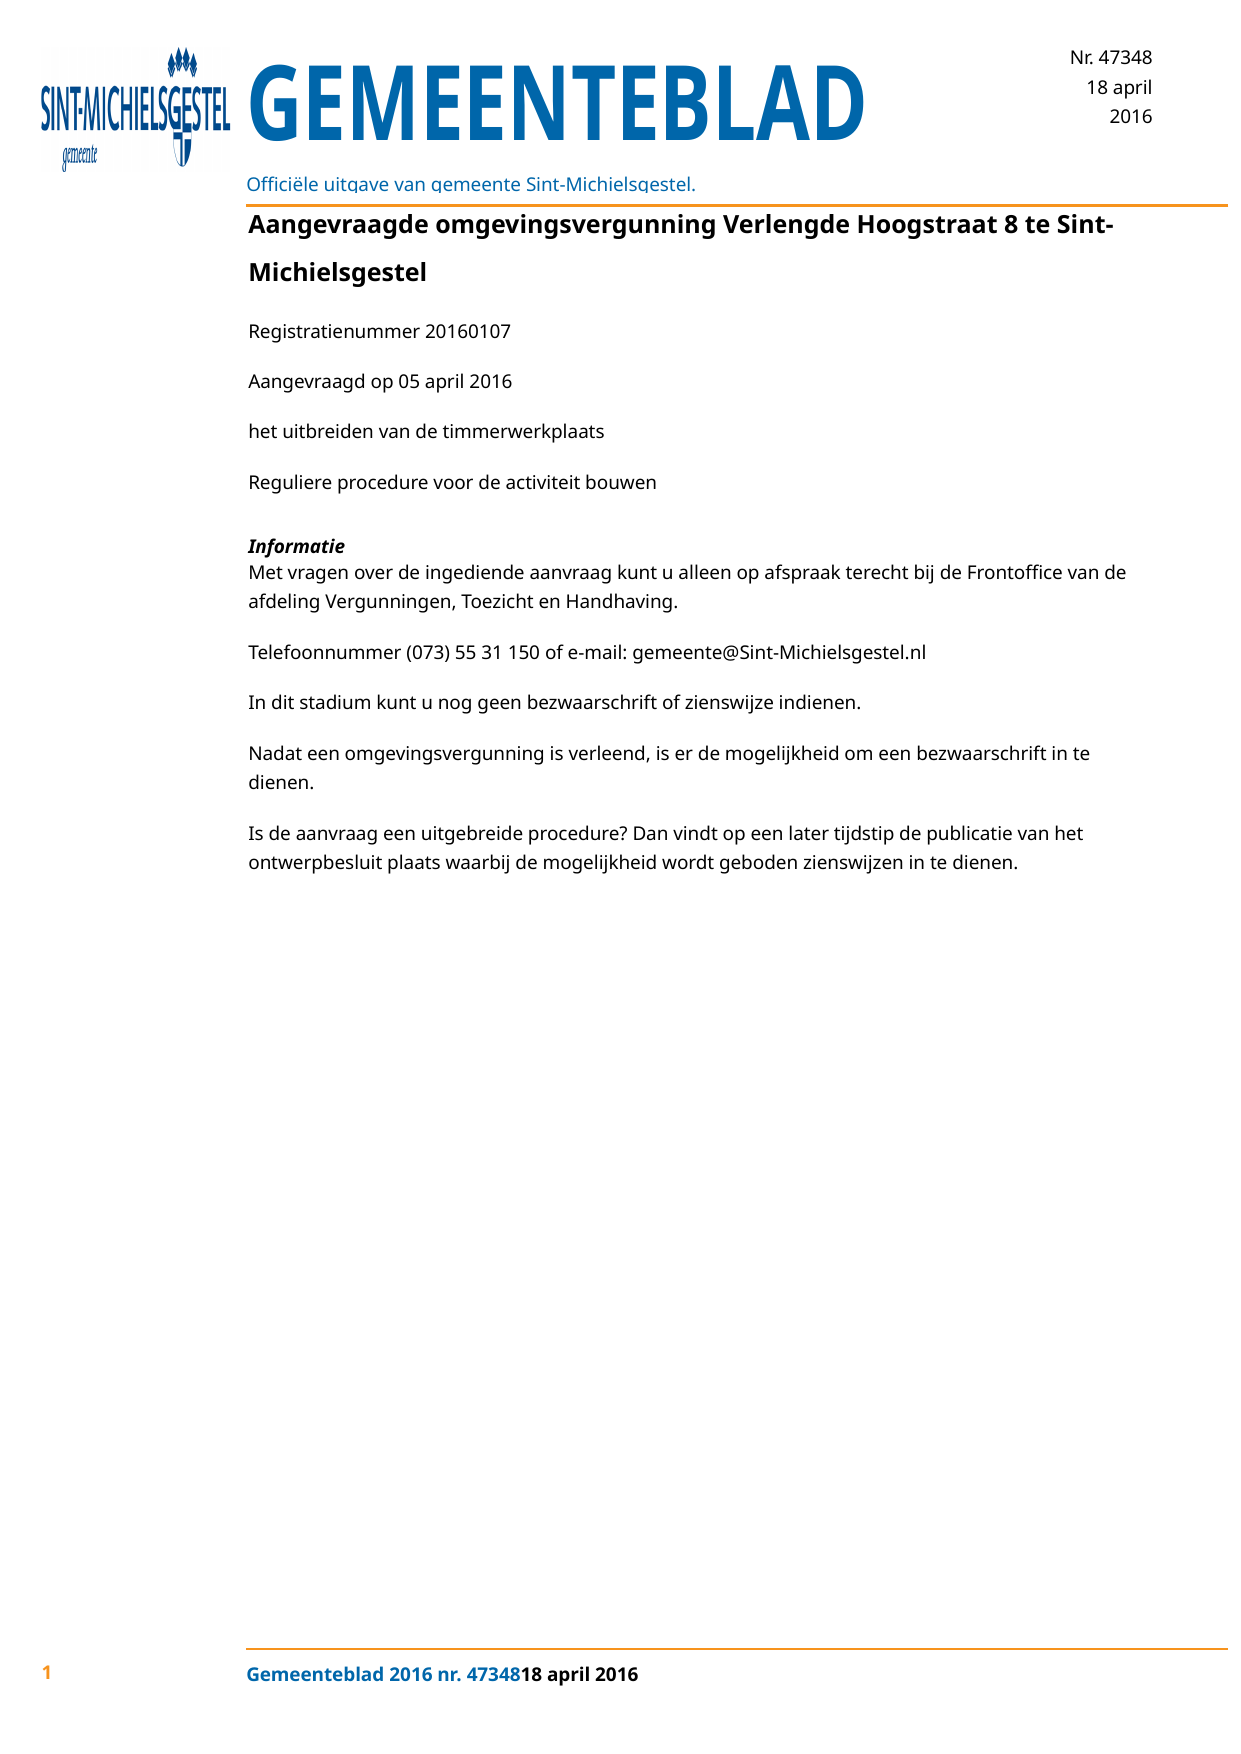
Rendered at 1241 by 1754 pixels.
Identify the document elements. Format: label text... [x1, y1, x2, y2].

text Met vragen over de ingediende aanvraag kunt u alleen op afspraak terecht bij de Frontoffice van de afdeling Vergunningen, Toezicht en Handhaving. [248, 559, 1152, 614]
text Aangevraagd op 05 april 2016 [248, 368, 1152, 394]
text Informatie [248, 533, 1152, 559]
text Telefoonnummer (073) 55 31 150 of e-mail: gemeente@Sint-Michielsgestel.nl [248, 639, 1152, 664]
text Aangevraagde omgevingsvergunning Verlengde Hoogstraat 8 te Sint-Michielsgestel [248, 207, 1152, 288]
text Reguliere procedure voor de activiteit bouwen [248, 469, 1152, 495]
text het uitbreiden van de timmerwerkplaats [248, 419, 1152, 444]
text Nadat een omgevingsvergunning is verleend, is er de mogelijkheid om een bezwaarschrift in te dienen. [248, 740, 1152, 795]
text Registratienummer 20160107 [248, 318, 1152, 344]
text Is de aanvraag een uitgebreide procedure? Dan vindt op een later tijdstip de publicatie van het ontwerpbesluit plaats waarbij de mogelijkheid wordt geboden zienswijzen in te dienen. [248, 820, 1152, 875]
text In dit stadium kunt u nog geen bezwaarschrift of zienswijze indienen. [248, 689, 1152, 715]
picture [41, 47, 231, 172]
